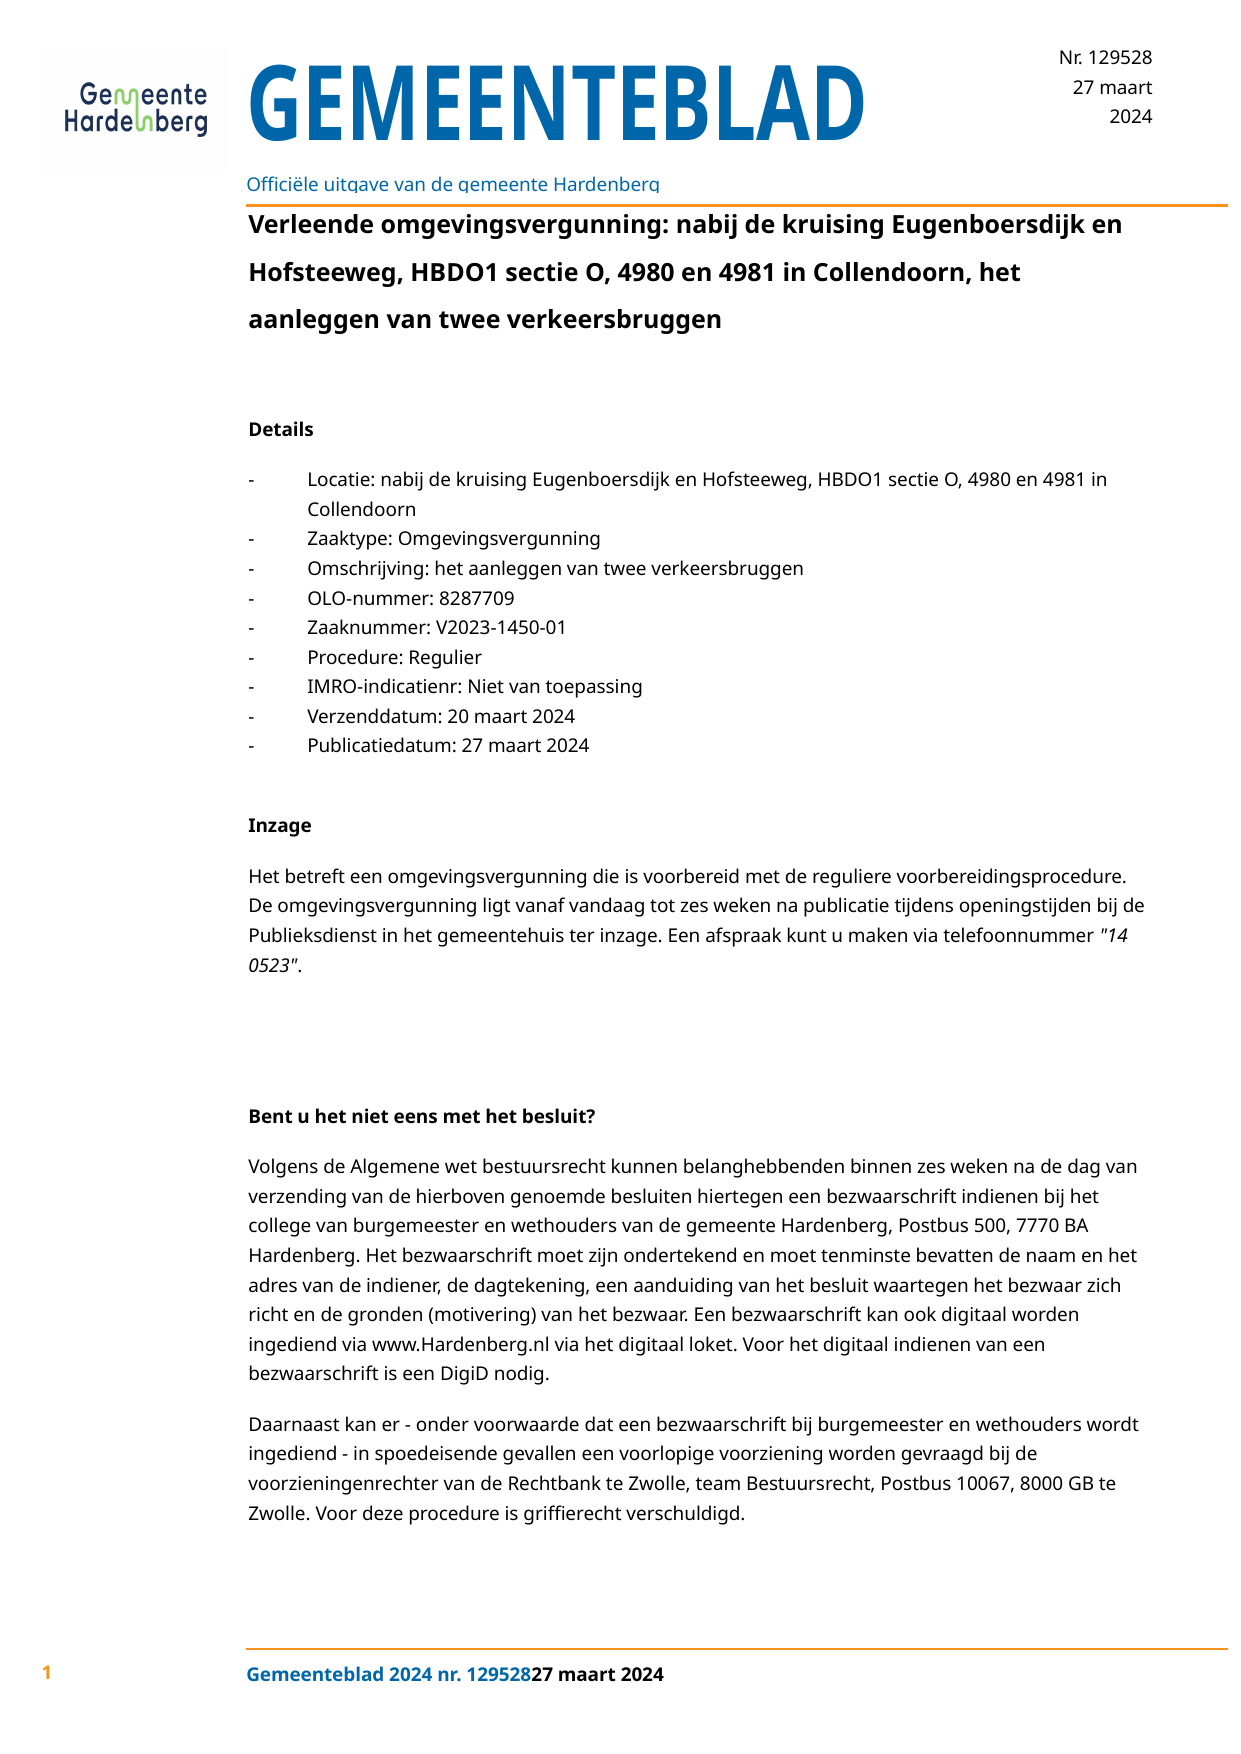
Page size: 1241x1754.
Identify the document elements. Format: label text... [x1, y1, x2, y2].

list Publicatiedatum: 27 maart 2024 [248, 733, 1152, 758]
picture [41, 47, 231, 172]
list Procedure: Regulier [248, 644, 1152, 669]
list OLO-nummer: 8287709 [248, 585, 1152, 610]
list Zaaknummer: V2023-1450-01 [248, 614, 1152, 640]
list Verzenddatum: 20 maart 2024 [248, 703, 1152, 729]
text Details [248, 416, 1152, 442]
text Het betreft een omgevingsvergunning die is voorbereid met de reguliere voorbereidingsprocedure. De omgevingsvergunning ligt vanaf vandaag tot zes weken na publicatie tijdens openingstijden bij de Publieksdienst in het gemeentehuis ter inzage. Een afspraak kunt u maken via telefoonnummer "14 0523". [248, 863, 1152, 977]
text Verleende omgevingsvergunning: nabij de kruising Eugenboersdijk en Hofsteeweg, HBDO1 sectie O, 4980 en 4981 in Collendoorn, het aanleggen van twee verkeersbruggen [248, 207, 1152, 336]
text Daarnaast kan er - onder voorwaarde dat een bezwaarschrift bij burgemeester en wethouders wordt ingediend - in spoedeisende gevallen een voorlopige voorziening worden gevraagd bij de voorzieningenrechter van de Rechtbank te Zwolle, team Bestuursrecht, Postbus 10067, 8000 GB te Zwolle. Voor deze procedure is griffierecht verschuldigd. [248, 1411, 1152, 1525]
list Omschrijving: het aanleggen van twee verkeersbruggen [248, 555, 1152, 581]
list Locatie: nabij de kruising Eugenboersdijk en Hofsteeweg, HBDO1 sectie O, 4980 en 4981 in Collendoorn [248, 466, 1152, 522]
text Inzage [248, 813, 1152, 838]
text Bent u het niet eens met het besluit? [248, 1103, 1152, 1129]
list Zaaktype: Omgevingsvergunning [248, 526, 1152, 551]
list IMRO-indicatienr: Niet van toepassing [248, 673, 1152, 699]
text Volgens de Algemene wet bestuursrecht kunnen belanghebbenden binnen zes weken na de dag van verzending van de hierboven genoemde besluiten hiertegen een bezwaarschrift indienen bij het college van burgemeester en wethouders van de gemeente Hardenberg, Postbus 500, 7770 BA Hardenberg. Het bezwaarschrift moet zijn ondertekend en moet tenminste bevatten de naam en het adres van de indiener, de dagtekening, een aanduiding van het besluit waartegen het bezwaar zich richt en de gronden (motivering) van het bezwaar. Een bezwaarschrift kan ook digitaal worden ingediend via www.Hardenberg.nl via het digitaal loket. Voor het digitaal indienen van een bezwaarschrift is een DigiD nodig. [248, 1153, 1152, 1386]
